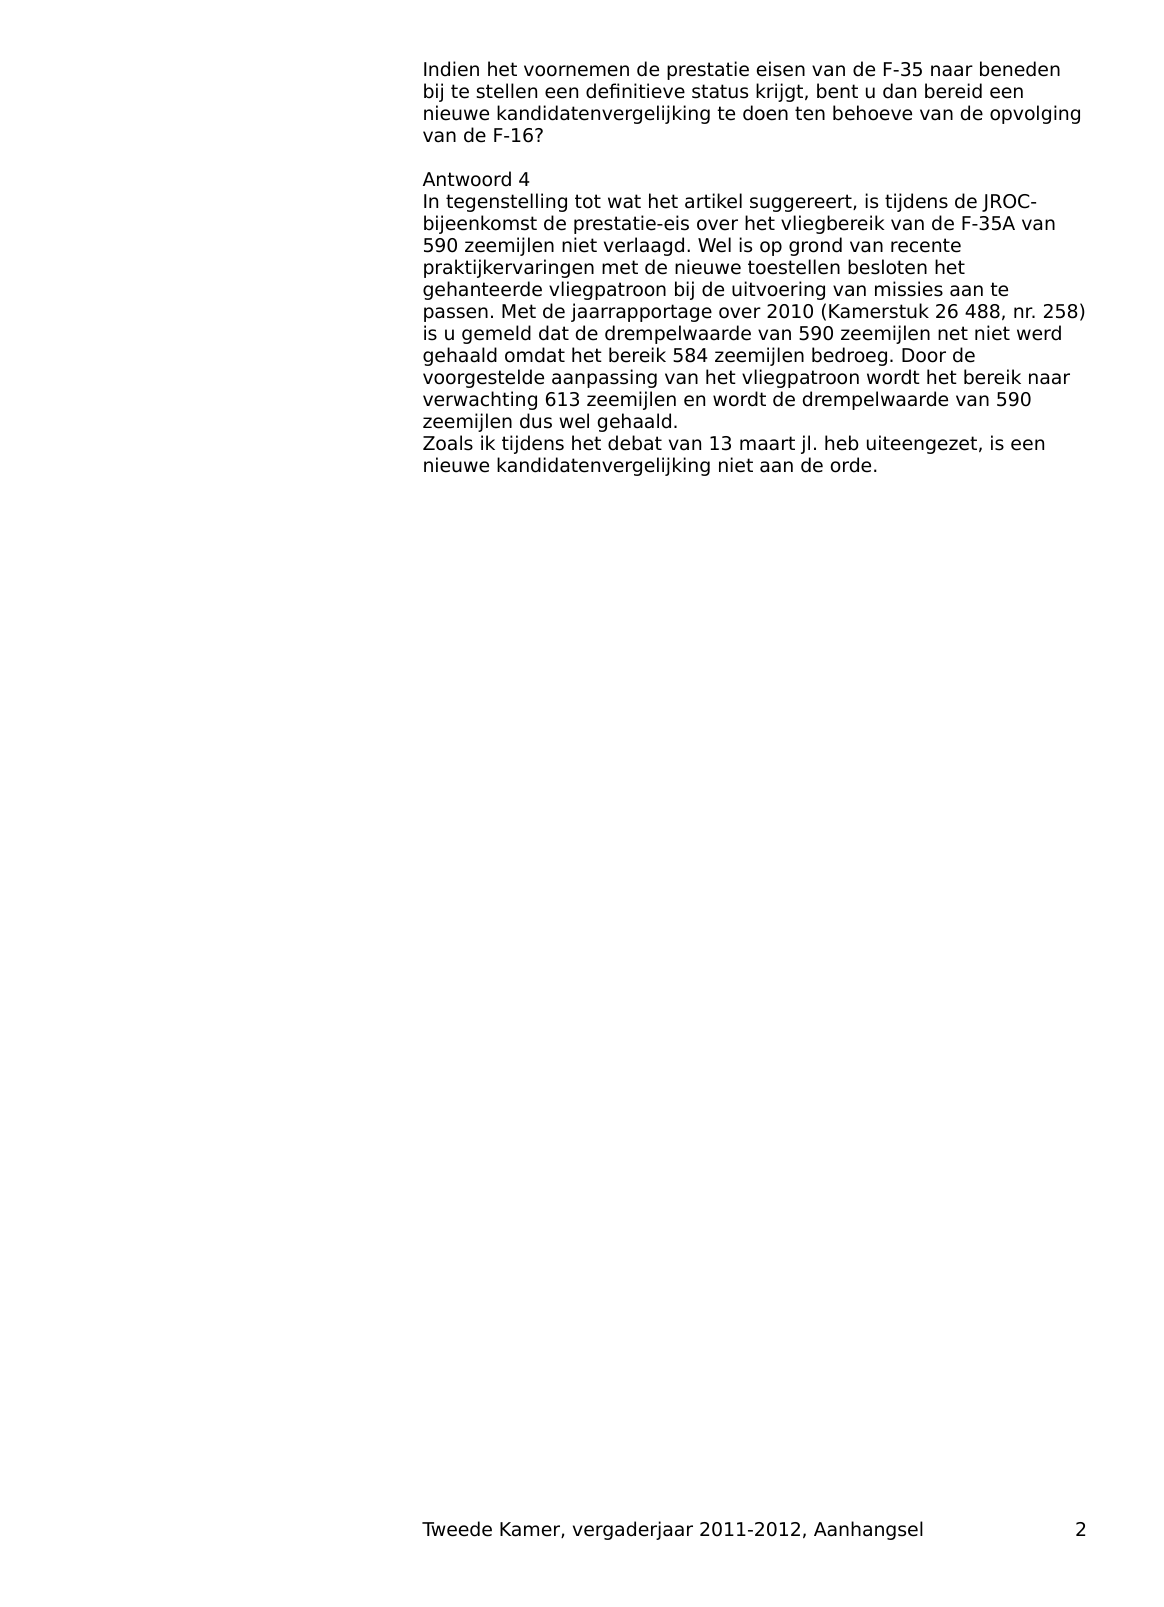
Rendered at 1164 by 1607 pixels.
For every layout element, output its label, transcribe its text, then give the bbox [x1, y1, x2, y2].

text Zoals ik tijdens het debat van 13 maart jl. heb uiteengezet, is een nieuwe kandidatenvergelijking niet aan de orde. [422, 433, 1087, 477]
text In tegenstelling tot wat het artikel suggereert, is tijdens de JROC-bijeenkomst de prestatie-eis over het vliegbereik van de F-35A van 590 zeemijlen niet verlaagd. Wel is op grond van recente praktijkervaringen met de nieuwe toestellen besloten het gehanteerde vliegpatroon bij de uitvoering van missies aan te passen. Met de jaarrapportage over 2010 (Kamerstuk 26 488, nr. 258) is u gemeld dat de drempelwaarde van 590 zeemijlen net niet werd gehaald omdat het bereik 584 zeemijlen bedroeg. Door de voorgestelde aanpassing van het vliegpatroon wordt het bereik naar verwachting 613 zeemijlen en wordt de drempelwaarde van 590 zeemijlen dus wel gehaald. [422, 191, 1087, 433]
text Antwoord 4 [422, 169, 1087, 191]
text Indien het voornemen de prestatie eisen van de F-35 naar beneden bij te stellen een definitieve status krijgt, bent u dan bereid een nieuwe kandidatenvergelijking te doen ten behoeve van de opvolging van de F-16? [422, 59, 1087, 147]
